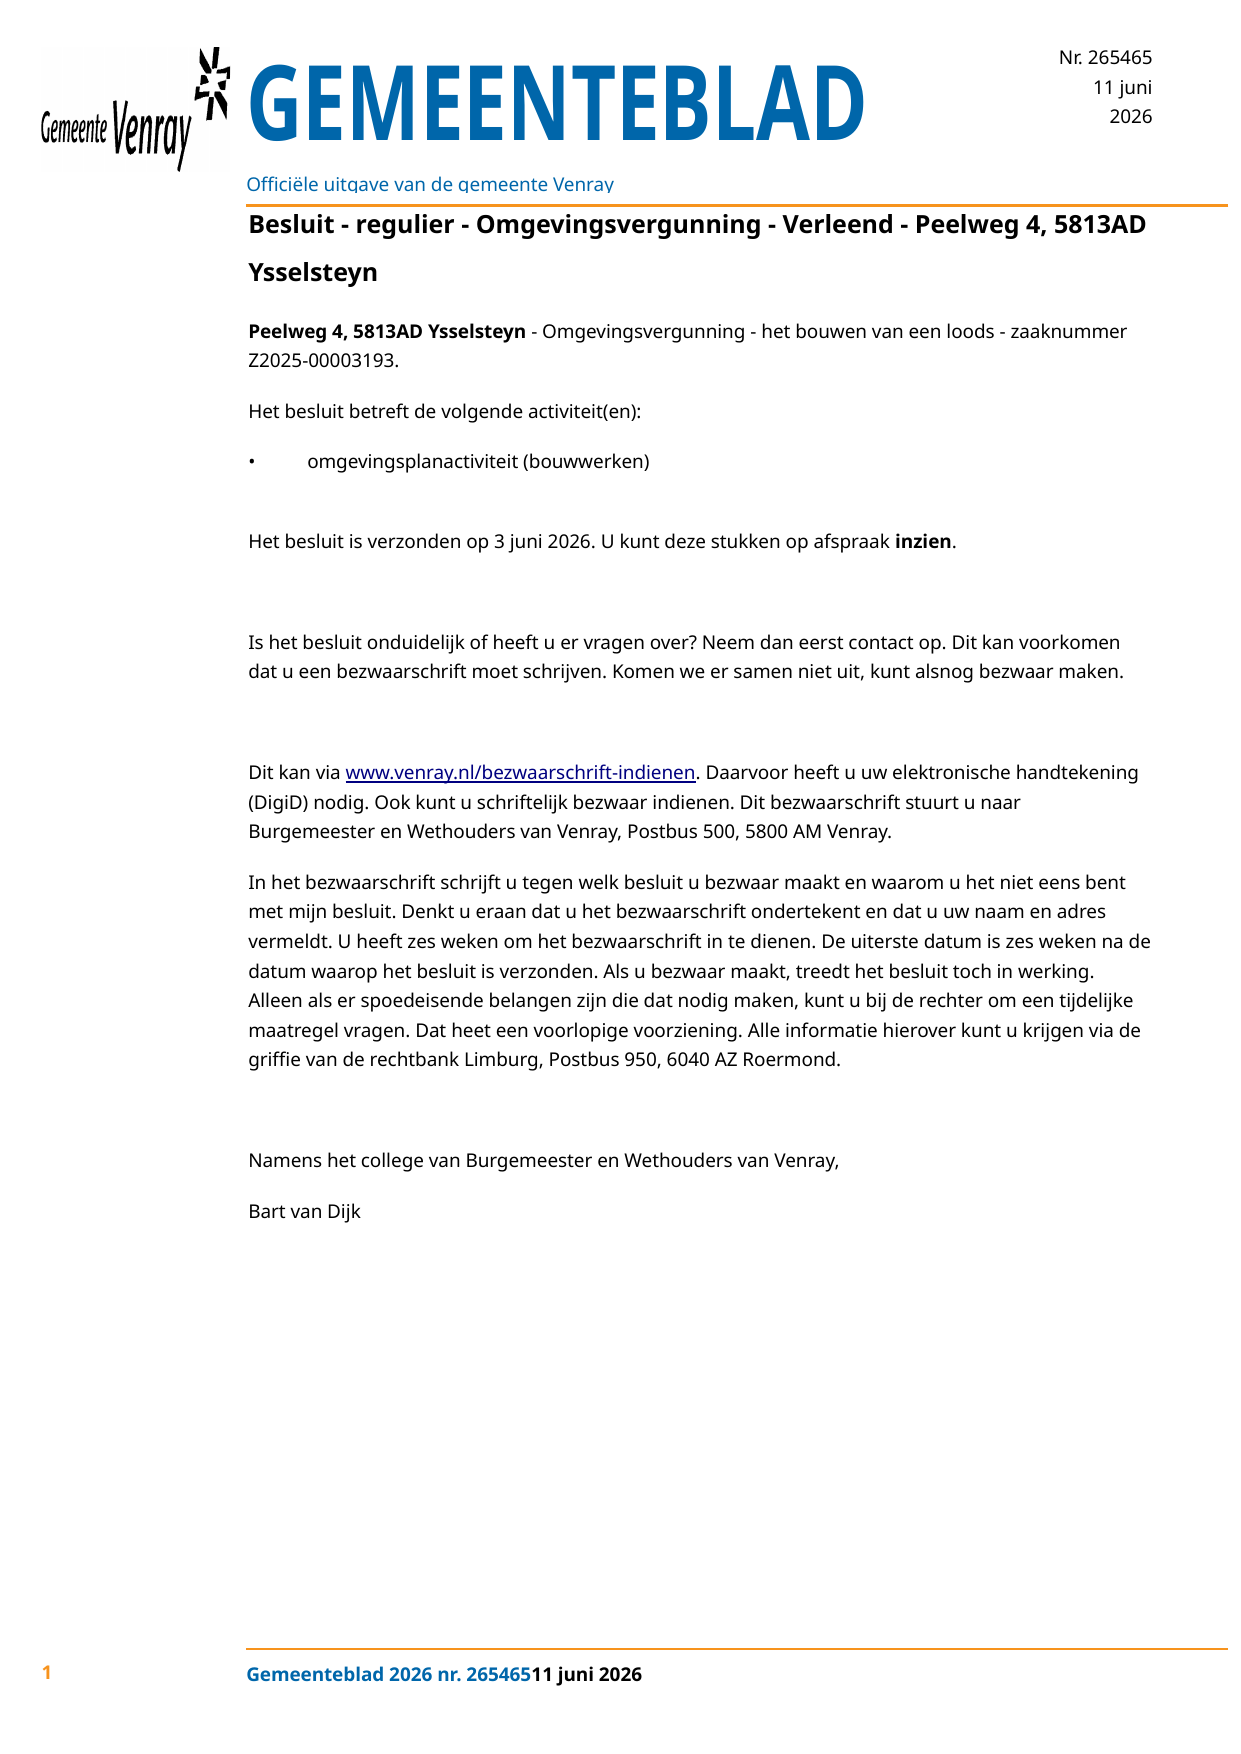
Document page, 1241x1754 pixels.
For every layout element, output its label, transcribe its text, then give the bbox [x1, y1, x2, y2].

picture [41, 47, 231, 172]
text Het besluit is verzonden op 3 juni 2026. U kunt deze stukken op afspraak inzien. [248, 528, 1152, 554]
list omgevingsplanactiviteit (bouwwerken) [248, 448, 1152, 474]
text Dit kan via www.venray.nl/bezwaarschrift-indienen. Daarvoor heeft u uw elektronische handtekening (DigiD) nodig. Ook kunt u schriftelijk bezwaar indienen. Dit bezwaarschrift stuurt u naar Burgemeester en Wethouders van Venray, Postbus 500, 5800 AM Venray. [248, 759, 1152, 844]
text Bart van Dijk [248, 1198, 1152, 1224]
text Het besluit betreft de volgende activiteit(en): [248, 398, 1152, 424]
text Is het besluit onduidelijk of heeft u er vragen over? Neem dan eerst contact op. Dit kan voorkomen dat u een bezwaarschrift moet schrijven. Komen we er samen niet uit, kunt alsnog bezwaar maken. [248, 629, 1152, 684]
text Namens het college van Burgemeester en Wethouders van Venray, [248, 1147, 1152, 1173]
text In het bezwaarschrift schrijft u tegen welk besluit u bezwaar maakt en waarom u het niet eens bent met mijn besluit. Denkt u eraan dat u het bezwaarschrift ondertekent en dat u uw naam en adres vermeldt. U heeft zes weken om het bezwaarschrift in te dienen. De uiterste datum is zes weken na de datum waarop het besluit is verzonden. Als u bezwaar maakt, treedt het besluit toch in werking. Alleen als er spoedeisende belangen zijn die dat nodig maken, kunt u bij de rechter om een tijdelijke maatregel vragen. Dat heet een voorlopige voorziening. Alle informatie hierover kunt u krijgen via de griffie van de rechtbank Limburg, Postbus 950, 6040 AZ Roermond. [248, 869, 1152, 1072]
text Peelweg 4, 5813AD Ysselsteyn - Omgevingsvergunning - het bouwen van een loods - zaaknummer Z2025-00003193. [248, 318, 1152, 373]
text Besluit - regulier - Omgevingsvergunning - Verleend - Peelweg 4, 5813AD Ysselsteyn [248, 207, 1152, 288]
